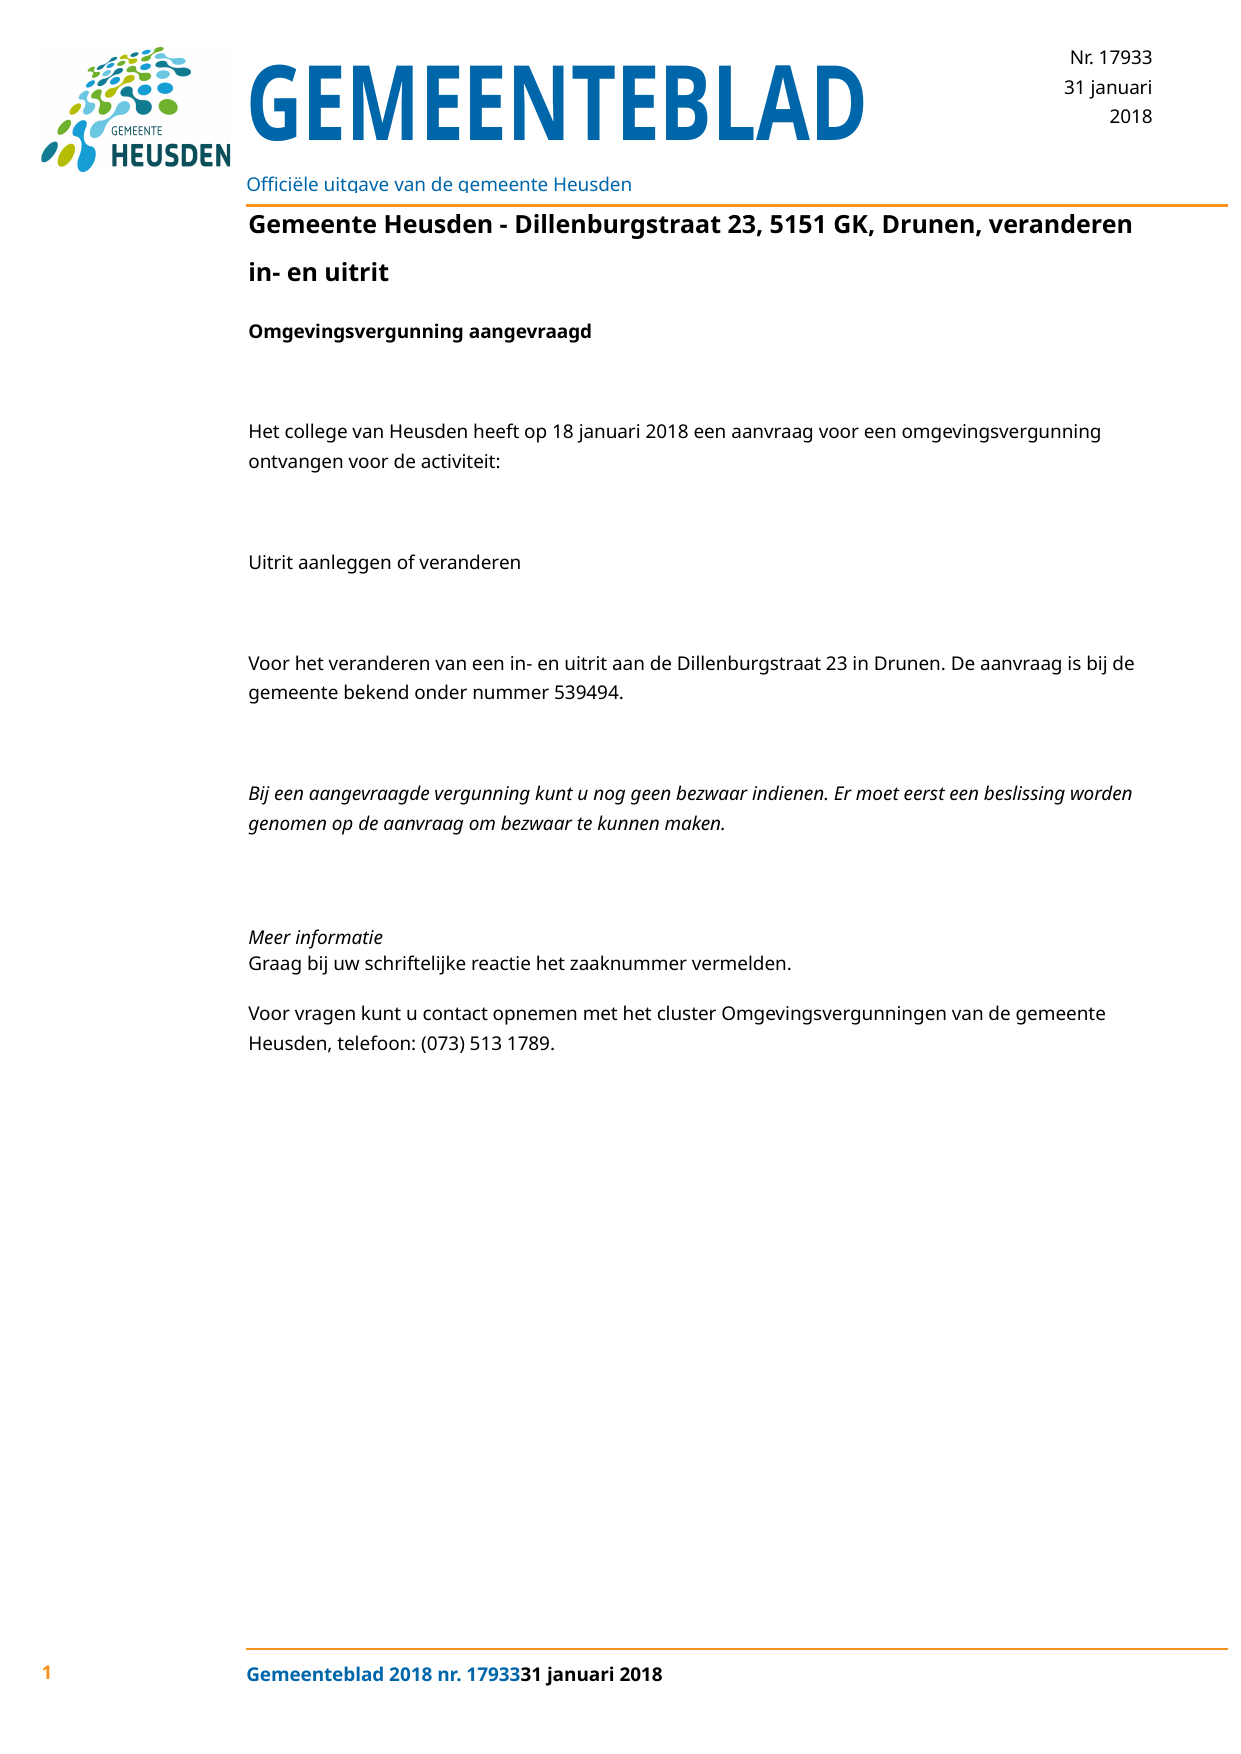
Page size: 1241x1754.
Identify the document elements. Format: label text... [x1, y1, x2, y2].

text Uitrit aanleggen of veranderen [248, 549, 1152, 575]
text Voor het veranderen van een in- en uitrit aan de Dillenburgstraat 23 in Drunen. De aanvraag is bij de gemeente bekend onder nummer 539494. [248, 650, 1152, 705]
picture [41, 47, 231, 172]
text Voor vragen kunt u contact opnemen met het cluster Omgevingsvergunningen van de gemeente Heusden, telefoon: (073) 513 1789. [248, 1001, 1152, 1056]
text Bij een aangevraagde vergunning kunt u nog geen bezwaar indienen. Er moet eerst een beslissing worden genomen op de aanvraag om bezwaar te kunnen maken. [248, 780, 1152, 836]
text Graag bij uw schriftelijke reactie het zaaknummer vermelden. [248, 950, 1152, 976]
text Gemeente Heusden - Dillenburgstraat 23, 5151 GK, Drunen, veranderen in- en uitrit [248, 207, 1152, 288]
text Omgevingsvergunning aangevraagd [248, 318, 1152, 344]
text Het college van Heusden heeft op 18 januari 2018 een aanvraag voor een omgevingsvergunning ontvangen voor de activiteit: [248, 419, 1152, 474]
text Meer informatie [248, 924, 1152, 950]
